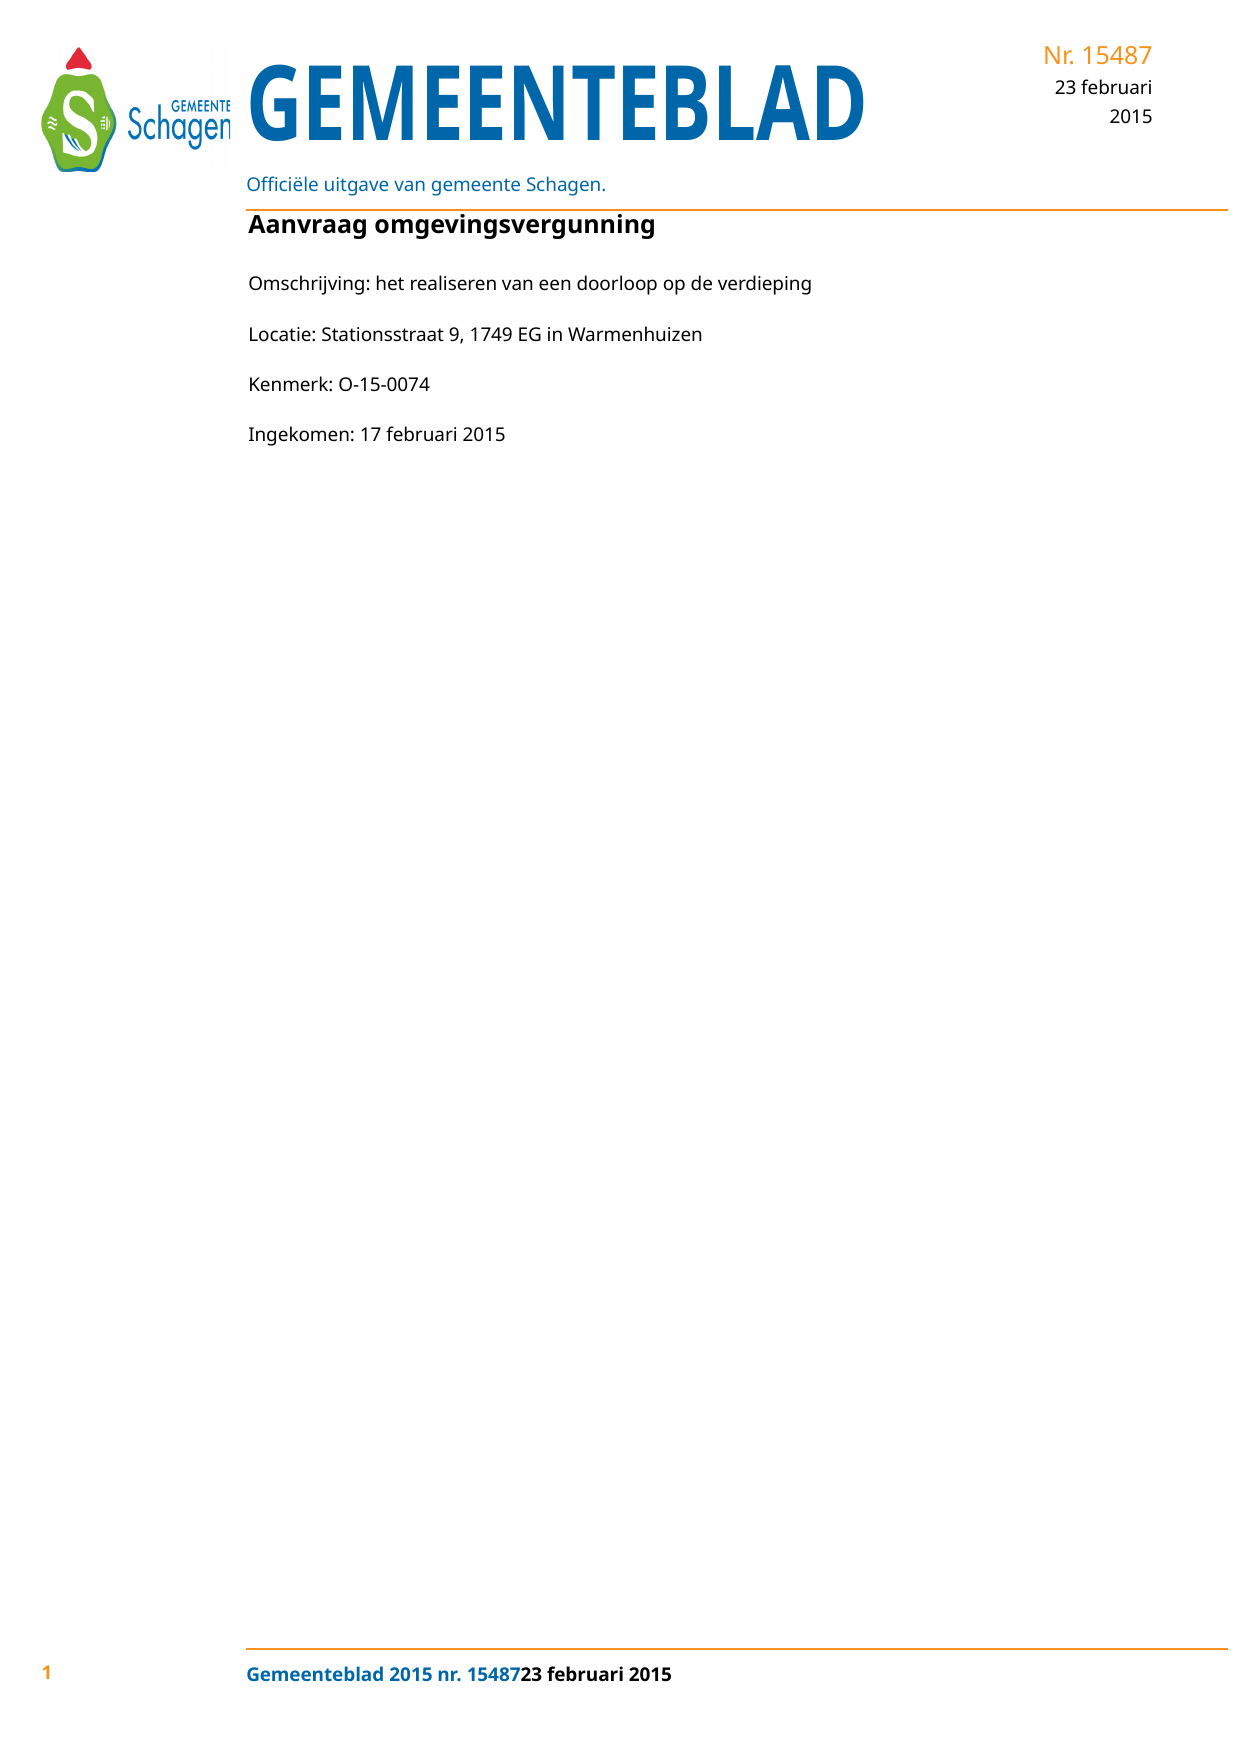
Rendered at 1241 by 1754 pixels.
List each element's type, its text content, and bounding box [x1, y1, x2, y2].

picture [41, 47, 231, 172]
text Locatie: Stationsstraat 9, 1749 EG in Warmenhuizen [248, 321, 1152, 346]
text Omschrijving: het realiseren van een doorloop op de verdieping [248, 270, 1152, 296]
text Aanvraag omgevingsvergunning [248, 211, 1152, 241]
text Kenmerk: O-15-0074 [248, 371, 1152, 397]
text Ingekomen: 17 februari 2015 [248, 422, 1152, 447]
